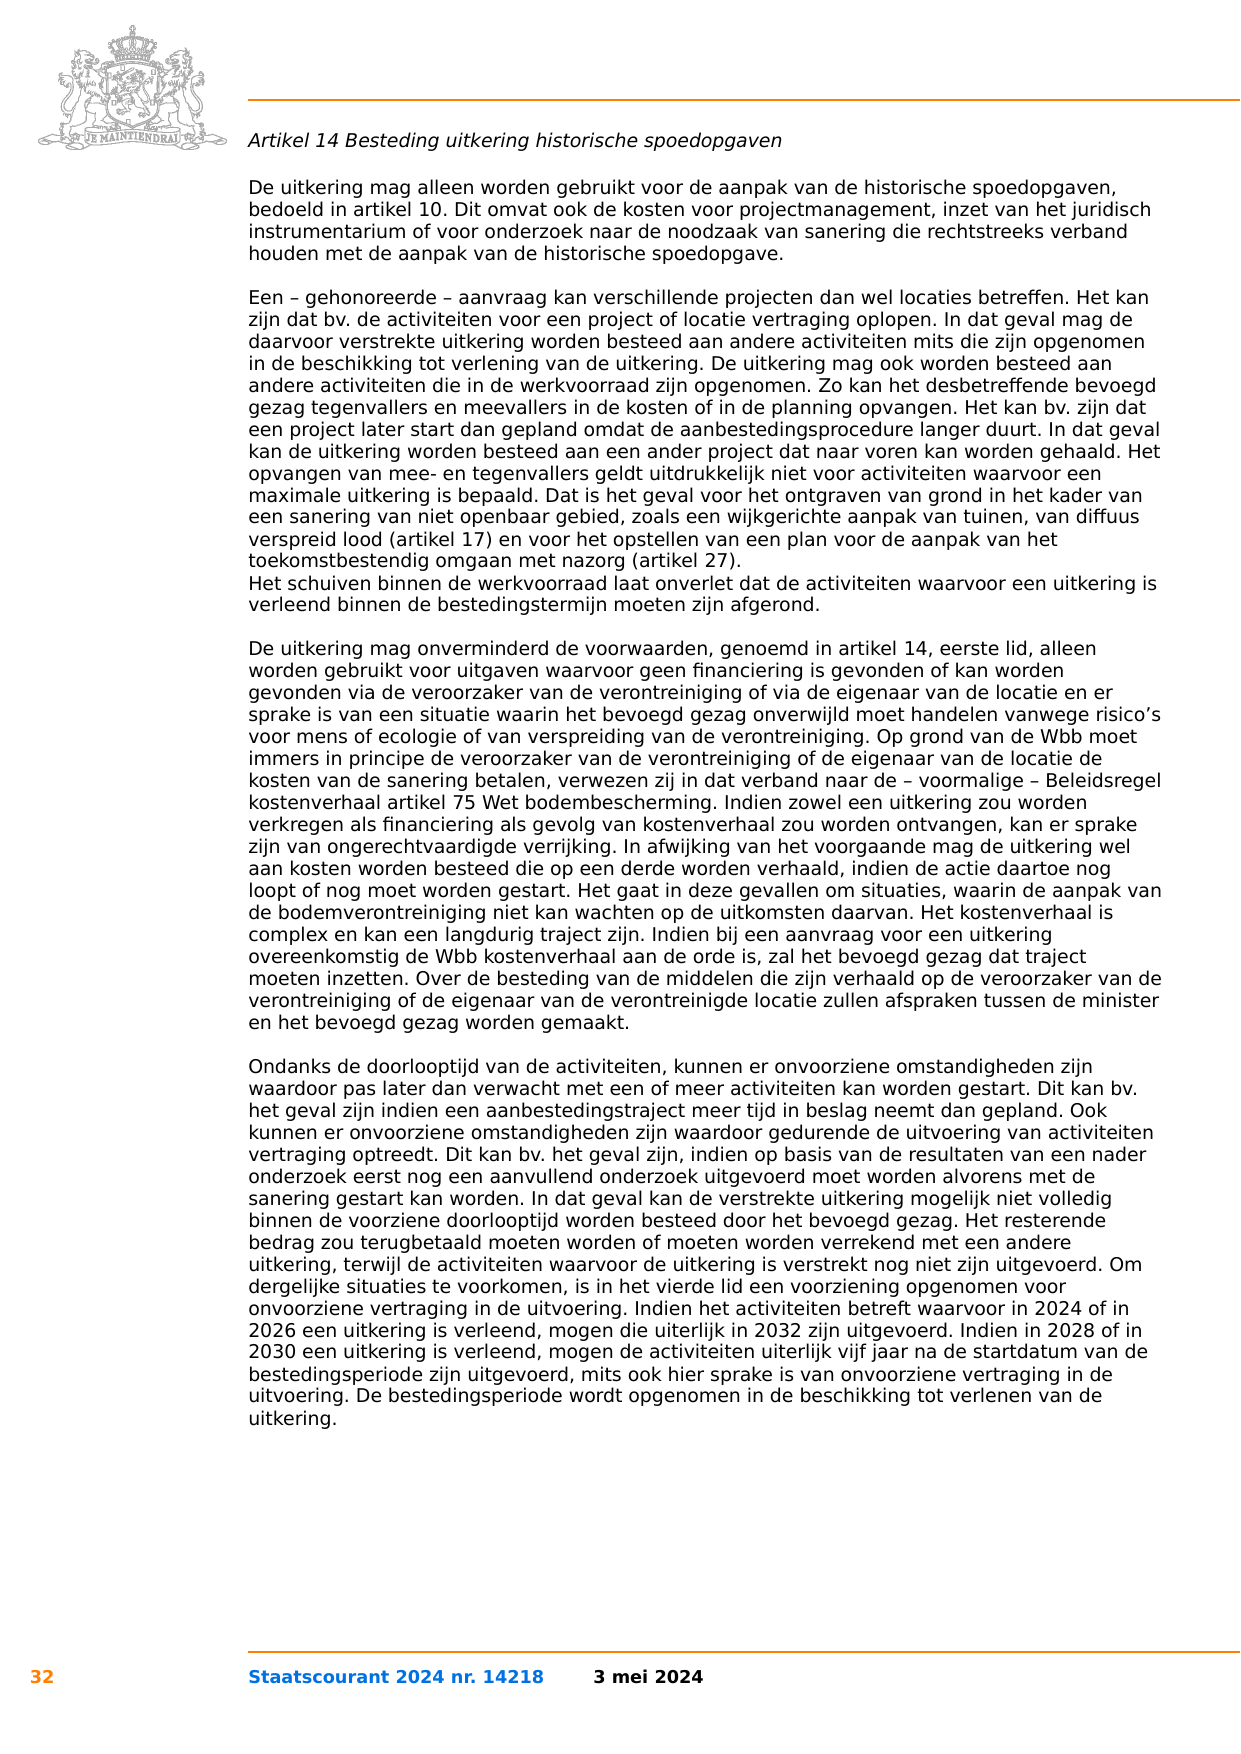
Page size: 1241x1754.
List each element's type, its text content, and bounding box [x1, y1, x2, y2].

text De uitkering mag alleen worden gebruikt voor de aanpak van de historische spoedopgaven, bedoeld in artikel 10. Dit omvat ook de kosten voor projectmanagement, inzet van het juridisch instrumentarium of voor onderzoek naar de noodzaak van sanering die rechtstreeks verband houden met de aanpak van de historische spoedopgave. [248, 177, 1163, 265]
text Een – gehonoreerde – aanvraag kan verschillende projecten dan wel locaties betreffen. Het kan zijn dat bv. de activiteiten voor een project of locatie vertraging oplopen. In dat geval mag de daarvoor verstrekte uitkering worden besteed aan andere activiteiten mits die zijn opgenomen in de beschikking tot verlening van de uitkering. De uitkering mag ook worden besteed aan andere activiteiten die in de werkvoorraad zijn opgenomen. Zo kan het desbetreffende bevoegd gezag tegenvallers en meevallers in de kosten of in de planning opvangen. Het kan bv. zijn dat een project later start dan gepland omdat de aanbestedingsprocedure langer duurt. In dat geval kan de uitkering worden besteed aan een ander project dat naar voren kan worden gehaald. Het opvangen van mee- en tegenvallers geldt uitdrukkelijk niet voor activiteiten waarvoor een maximale uitkering is bepaald. Dat is het geval voor het ontgraven van grond in het kader van een sanering van niet openbaar gebied, zoals een wijkgerichte aanpak van tuinen, van diffuus verspreid lood (artikel 17) en voor het opstellen van een plan voor de aanpak van het toekomstbestendig omgaan met nazorg (artikel 27). [248, 287, 1163, 572]
text De uitkering mag onverminderd de voorwaarden, genoemd in artikel 14, eerste lid, alleen worden gebruikt voor uitgaven waarvoor geen financiering is gevonden of kan worden gevonden via de veroorzaker van de verontreiniging of via de eigenaar van de locatie en er sprake is van een situatie waarin het bevoegd gezag onverwijld moet handelen vanwege risico’s voor mens of ecologie of van verspreiding van de verontreiniging. Op grond van de Wbb moet immers in principe de veroorzaker van de verontreiniging of de eigenaar van de locatie de kosten van de sanering betalen, verwezen zij in dat verband naar de – voormalige – Beleidsregel kostenverhaal artikel 75 Wet bodembescherming. Indien zowel een uitkering zou worden verkregen als financiering als gevolg van kostenverhaal zou worden ontvangen, kan er sprake zijn van ongerechtvaardigde verrijking. In afwijking van het voorgaande mag de uitkering wel aan kosten worden besteed die op een derde worden verhaald, indien de actie daartoe nog loopt of nog moet worden gestart. Het gaat in deze gevallen om situaties, waarin de aanpak van de bodemverontreiniging niet kan wachten op de uitkomsten daarvan. Het kostenverhaal is complex en kan een langdurig traject zijn. Indien bij een aanvraag voor een uitkering overeenkomstig de Wbb kostenverhaal aan de orde is, zal het bevoegd gezag dat traject moeten inzetten. Over de besteding van de middelen die zijn verhaald op de veroorzaker van de verontreiniging of de eigenaar van de verontreinigde locatie zullen afspraken tussen de minister en het bevoegd gezag worden gemaakt. [248, 638, 1163, 1034]
text Ondanks de doorlooptijd van de activiteiten, kunnen er onvoorziene omstandigheden zijn waardoor pas later dan verwacht met een of meer activiteiten kan worden gestart. Dit kan bv. het geval zijn indien een aanbestedingstraject meer tijd in beslag neemt dan gepland. Ook kunnen er onvoorziene omstandigheden zijn waardoor gedurende de uitvoering van activiteiten vertraging optreedt. Dit kan bv. het geval zijn, indien op basis van de resultaten van een nader onderzoek eerst nog een aanvullend onderzoek uitgevoerd moet worden alvorens met de sanering gestart kan worden. In dat geval kan de verstrekte uitkering mogelijk niet volledig binnen de voorziene doorlooptijd worden besteed door het bevoegd gezag. Het resterende bedrag zou terugbetaald moeten worden of moeten worden verrekend met een andere uitkering, terwijl de activiteiten waarvoor de uitkering is verstrekt nog niet zijn uitgevoerd. Om dergelijke situaties te voorkomen, is in het vierde lid een voorziening opgenomen voor onvoorziene vertraging in de uitvoering. Indien het activiteiten betreft waarvoor in 2024 of in 2026 een uitkering is verleend, mogen die uiterlijk in 2032 zijn uitgevoerd. Indien in 2028 of in 2030 een uitkering is verleend, mogen de activiteiten uiterlijk vijf jaar na de startdatum van de bestedingsperiode zijn uitgevoerd, mits ook hier sprake is van onvoorziene vertraging in de uitvoering. De bestedingsperiode wordt opgenomen in de beschikking tot verlenen van de uitkering. [248, 1056, 1163, 1429]
subtitle Artikel 14 Besteding uitkering historische spoedopgaven [248, 130, 1163, 152]
text Het schuiven binnen de werkvoorraad laat onverlet dat de activiteiten waarvoor een uitkering is verleend binnen de bestedingstermijn moeten zijn afgerond. [248, 572, 1163, 616]
picture [38, 25, 227, 150]
